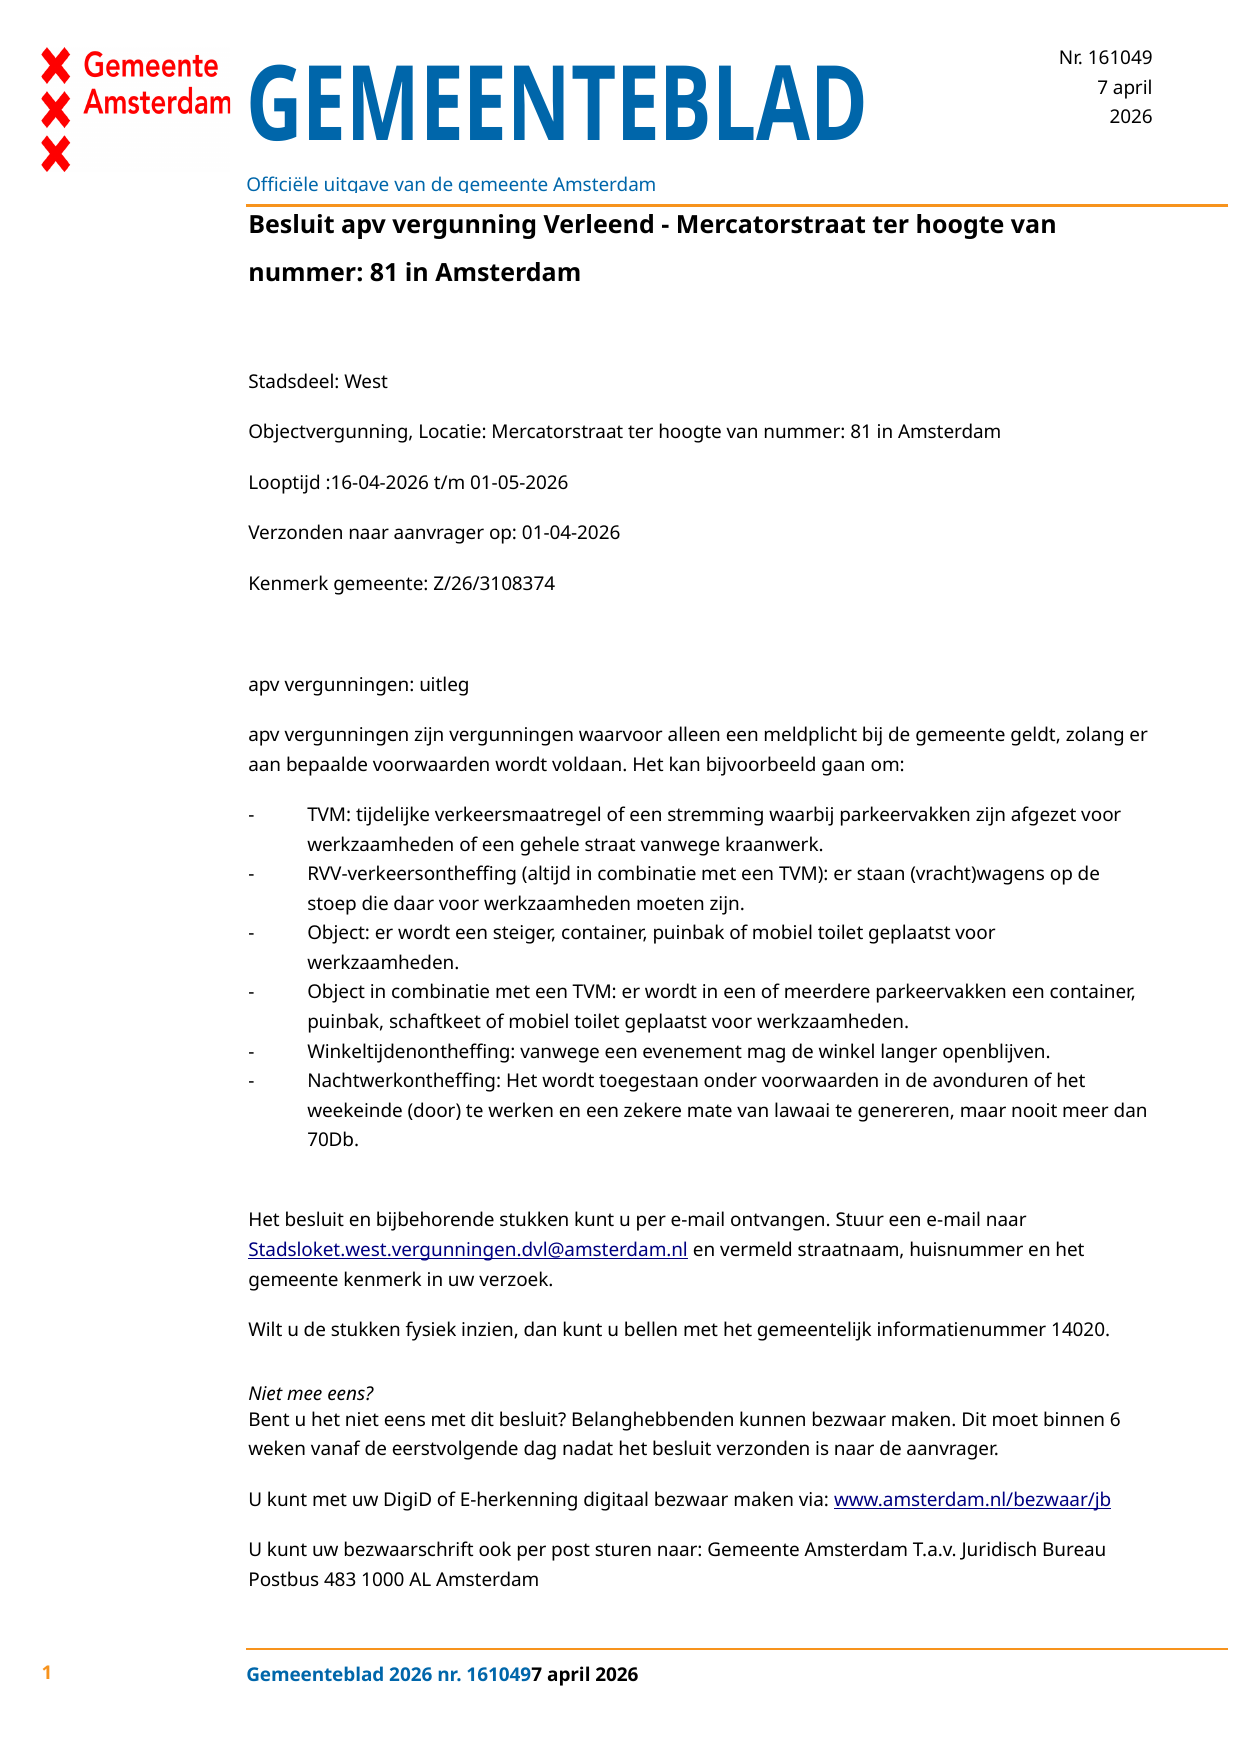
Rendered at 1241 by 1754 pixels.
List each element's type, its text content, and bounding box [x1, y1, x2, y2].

text Stadsdeel: West [248, 368, 1152, 394]
list TVM: tijdelijke verkeersmaatregel of een stremming waarbij parkeervakken zijn afgezet voor werkzaamheden of een gehele straat vanwege kraanwerk. [248, 801, 1152, 857]
picture [41, 47, 231, 172]
list RVV-verkeersontheffing (altijd in combinatie met een TVM): er staan (vracht)wagens op de stoep die daar voor werkzaamheden moeten zijn. [248, 860, 1152, 916]
text apv vergunningen zijn vergunningen waarvoor alleen een meldplicht bij de gemeente geldt, zolang er aan bepaalde voorwaarden wordt voldaan. Het kan bijvoorbeeld gaan om: [248, 721, 1152, 777]
list Winkeltijdenontheffing: vanwege een evenement mag de winkel langer openblijven. [248, 1038, 1152, 1064]
text apv vergunningen: uitleg [248, 671, 1152, 697]
text Objectvergunning, Locatie: Mercatorstraat ter hoogte van nummer: 81 in Amsterdam [248, 419, 1152, 444]
text Niet mee eens? [248, 1380, 1152, 1406]
text Looptijd :16-04-2026 t/m 01-05-2026 [248, 469, 1152, 495]
text Besluit apv vergunning Verleend - Mercatorstraat ter hoogte van nummer: 81 in Amsterdam [248, 207, 1152, 288]
list Object in combinatie met een TVM: er wordt in een of meerdere parkeervakken een container, puinbak, schaftkeet of mobiel toilet geplaatst voor werkzaamheden. [248, 979, 1152, 1034]
text U kunt uw bezwaarschrift ook per post sturen naar: Gemeente Amsterdam T.a.v. Juridisch Bureau Postbus 483 1000 AL Amsterdam [248, 1536, 1152, 1592]
text Bent u het niet eens met dit besluit? Belanghebbenden kunnen bezwaar maken. Dit moet binnen 6 weken vanaf de eerstvolgende dag nadat het besluit verzonden is naar de aanvrager. [248, 1406, 1152, 1461]
text Verzonden naar aanvrager op: 01-04-2026 [248, 519, 1152, 545]
list Object: er wordt een steiger, container, puinbak of mobiel toilet geplaatst voor werkzaamheden. [248, 919, 1152, 975]
text Kenmerk gemeente: Z/26/3108374 [248, 570, 1152, 596]
text U kunt met uw DigiD of E-herkenning digitaal bezwaar maken via: www.amsterdam.nl/bezwaar/jb [248, 1486, 1152, 1512]
text Het besluit en bijbehorende stukken kunt u per e-mail ontvangen. Stuur een e-mail naar Stadsloket.west.vergunningen.dvl@amsterdam.nl en vermeld straatnaam, huisnummer en het gemeente kenmerk in uw verzoek. [248, 1207, 1152, 1292]
list Nachtwerkontheffing: Het wordt toegestaan onder voorwaarden in de avonduren of het weekeinde (door) te werken en een zekere mate van lawaai te genereren, maar nooit meer dan 70Db. [248, 1067, 1152, 1152]
text Wilt u de stukken fysiek inzien, dan kunt u bellen met het gemeentelijk informatienummer 14020. [248, 1316, 1152, 1342]
